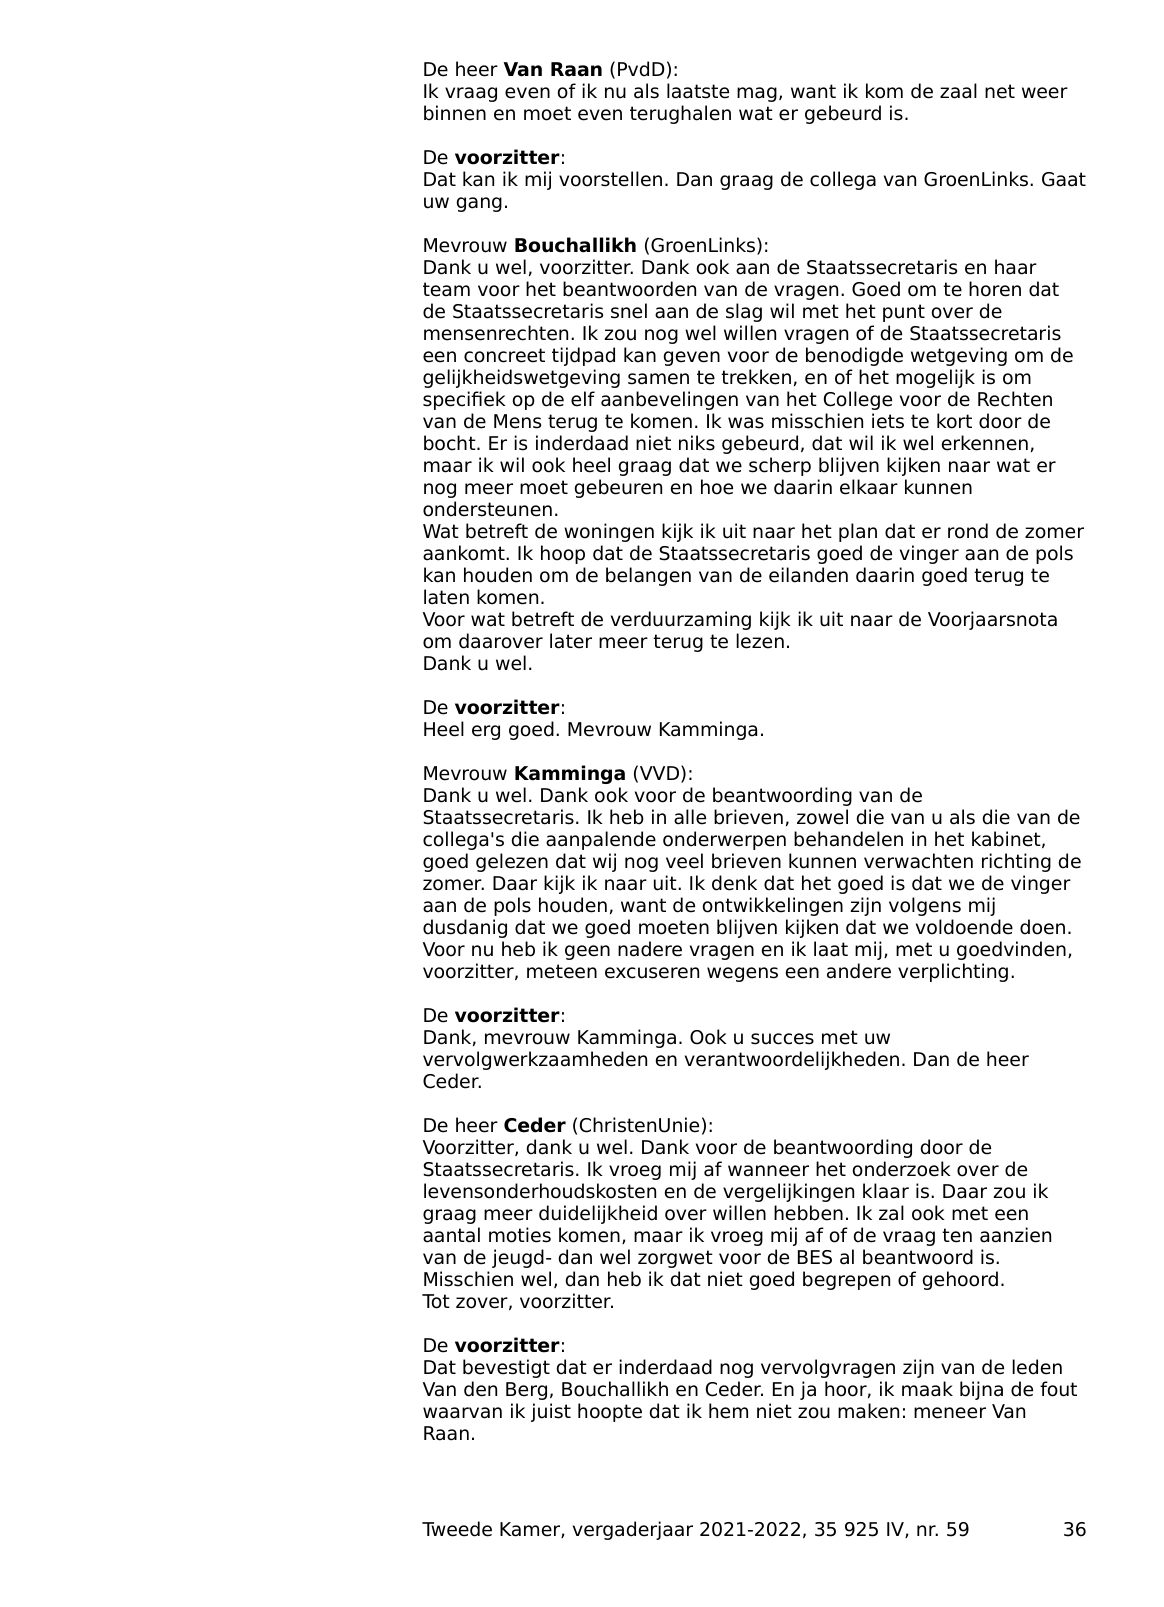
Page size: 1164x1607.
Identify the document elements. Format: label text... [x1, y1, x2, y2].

text Dat kan ik mij voorstellen. Dan graag de collega van GroenLinks. Gaat uw gang. [422, 169, 1087, 213]
text Dank u wel. Dank ook voor de beantwoording van de Staatssecretaris. Ik heb in alle brieven, zowel die van u als die van de collega's die aanpalende onderwerpen behandelen in het kabinet, goed gelezen dat wij nog veel brieven kunnen verwachten richting de zomer. Daar kijk ik naar uit. Ik denk dat het goed is dat we de vinger aan de pols houden, want de ontwikkelingen zijn volgens mij dusdanig dat we goed moeten blijven kijken dat we voldoende doen. [422, 785, 1087, 939]
text Tot zover, voorzitter. [422, 1291, 1087, 1313]
text Dank, mevrouw Kamminga. Ook u succes met uw vervolgwerkzaamheden en verantwoordelijkheden. Dan de heer Ceder. [422, 1027, 1087, 1093]
text Ik vraag even of ik nu als laatste mag, want ik kom de zaal net weer binnen en moet even terughalen wat er gebeurd is. [422, 81, 1087, 125]
text De voorzitter: [422, 1335, 1087, 1357]
text De voorzitter: [422, 697, 1087, 719]
text Dank u wel. [422, 653, 1087, 675]
text Heel erg goed. Mevrouw Kamminga. [422, 719, 1087, 741]
text De voorzitter: [422, 1005, 1087, 1027]
text Wat betreft de woningen kijk ik uit naar het plan dat er rond de zomer aankomt. Ik hoop dat de Staatssecretaris goed de vinger aan de pols kan houden om de belangen van de eilanden daarin goed terug te laten komen. [422, 521, 1087, 609]
text Voor wat betreft de verduurzaming kijk ik uit naar de Voorjaarsnota om daarover later meer terug te lezen. [422, 609, 1087, 653]
text Voor nu heb ik geen nadere vragen en ik laat mij, met u goedvinden, voorzitter, meteen excuseren wegens een andere verplichting. [422, 939, 1087, 983]
text De heer Ceder (ChristenUnie): [422, 1115, 1087, 1137]
text Mevrouw Bouchallikh (GroenLinks): [422, 235, 1087, 257]
text Dank u wel, voorzitter. Dank ook aan de Staatssecretaris en haar team voor het beantwoorden van de vragen. Goed om te horen dat de Staatssecretaris snel aan de slag wil met het punt over de mensenrechten. Ik zou nog wel willen vragen of de Staatssecretaris een concreet tijdpad kan geven voor de benodigde wetgeving om de gelijkheidswetgeving samen te trekken, en of het mogelijk is om specifiek op de elf aanbevelingen van het College voor de Rechten van de Mens terug te komen. Ik was misschien iets te kort door de bocht. Er is inderdaad niet niks gebeurd, dat wil ik wel erkennen, maar ik wil ook heel graag dat we scherp blijven kijken naar wat er nog meer moet gebeuren en hoe we daarin elkaar kunnen ondersteunen. [422, 257, 1087, 521]
text De heer Van Raan (PvdD): [422, 59, 1087, 81]
text Mevrouw Kamminga (VVD): [422, 763, 1087, 785]
text Voorzitter, dank u wel. Dank voor de beantwoording door de Staatssecretaris. Ik vroeg mij af wanneer het onderzoek over de levensonderhoudskosten en de vergelijkingen klaar is. Daar zou ik graag meer duidelijkheid over willen hebben. Ik zal ook met een aantal moties komen, maar ik vroeg mij af of de vraag ten aanzien van de jeugd- dan wel zorgwet voor de BES al beantwoord is. Misschien wel, dan heb ik dat niet goed begrepen of gehoord. [422, 1137, 1087, 1291]
text Dat bevestigt dat er inderdaad nog vervolgvragen zijn van de leden Van den Berg, Bouchallikh en Ceder. En ja hoor, ik maak bijna de fout waarvan ik juist hoopte dat ik hem niet zou maken: meneer Van Raan. [422, 1357, 1087, 1445]
text De voorzitter: [422, 147, 1087, 169]
